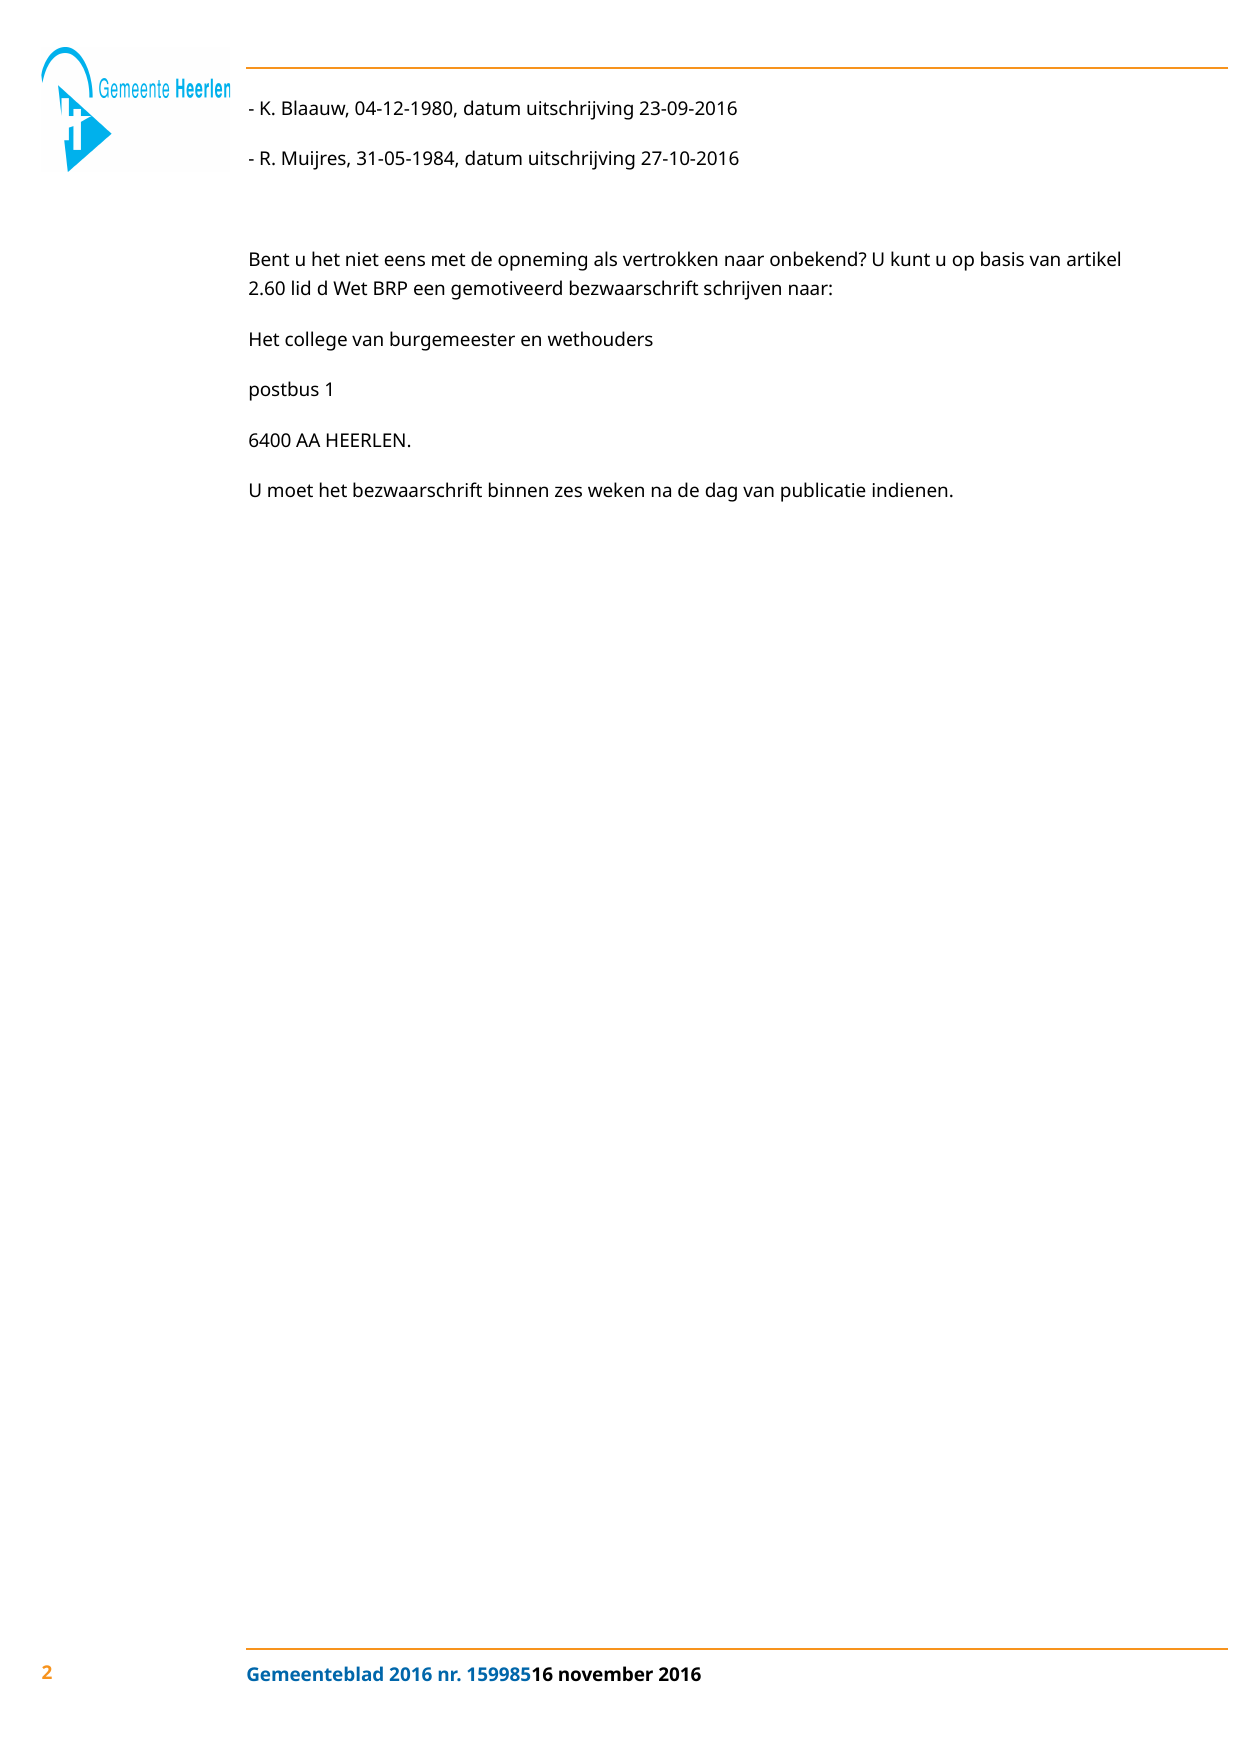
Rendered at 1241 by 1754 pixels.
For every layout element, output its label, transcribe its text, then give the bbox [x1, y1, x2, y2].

text 6400 AA HEERLEN. [248, 427, 1152, 453]
text Het college van burgemeester en wethouders [248, 326, 1152, 352]
text - R. Muijres, 31-05-1984, datum uitschrijving 27-10-2016 [248, 145, 1152, 171]
text Bent u het niet eens met de opneming als vertrokken naar onbekend? U kunt u op basis van artikel 2.60 lid d Wet BRP een gemotiveerd bezwaarschrift schrijven naar: [248, 246, 1152, 301]
text U moet het bezwaarschrift binnen zes weken na de dag van publicatie indienen. [248, 477, 1152, 503]
picture [41, 47, 231, 172]
text postbus 1 [248, 376, 1152, 402]
text - K. Blaauw, 04-12-1980, datum uitschrijving 23-09-2016 [248, 95, 1152, 121]
picture [41, 47, 58, 70]
